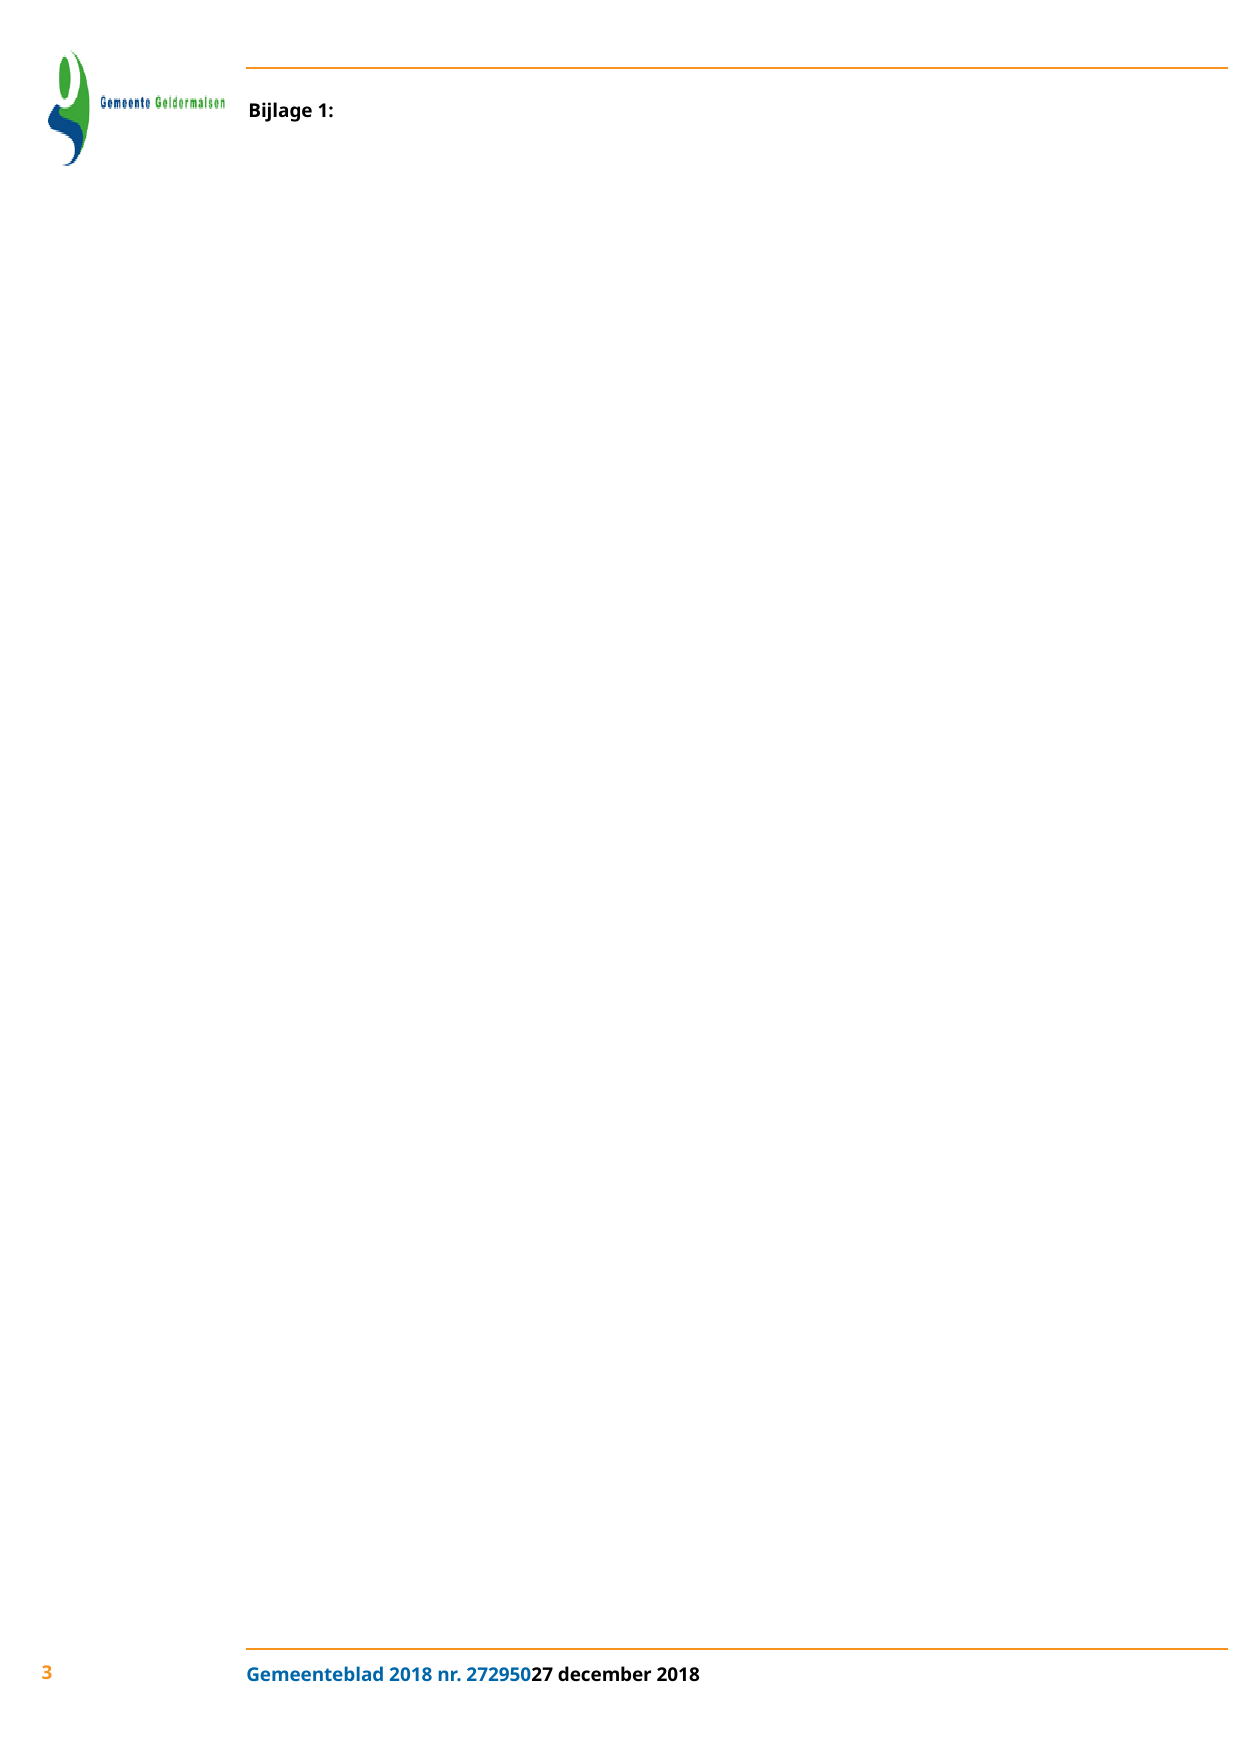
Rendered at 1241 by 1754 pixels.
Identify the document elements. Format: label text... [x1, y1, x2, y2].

text Bijlage 1: [248, 95, 1152, 123]
picture [41, 47, 231, 172]
